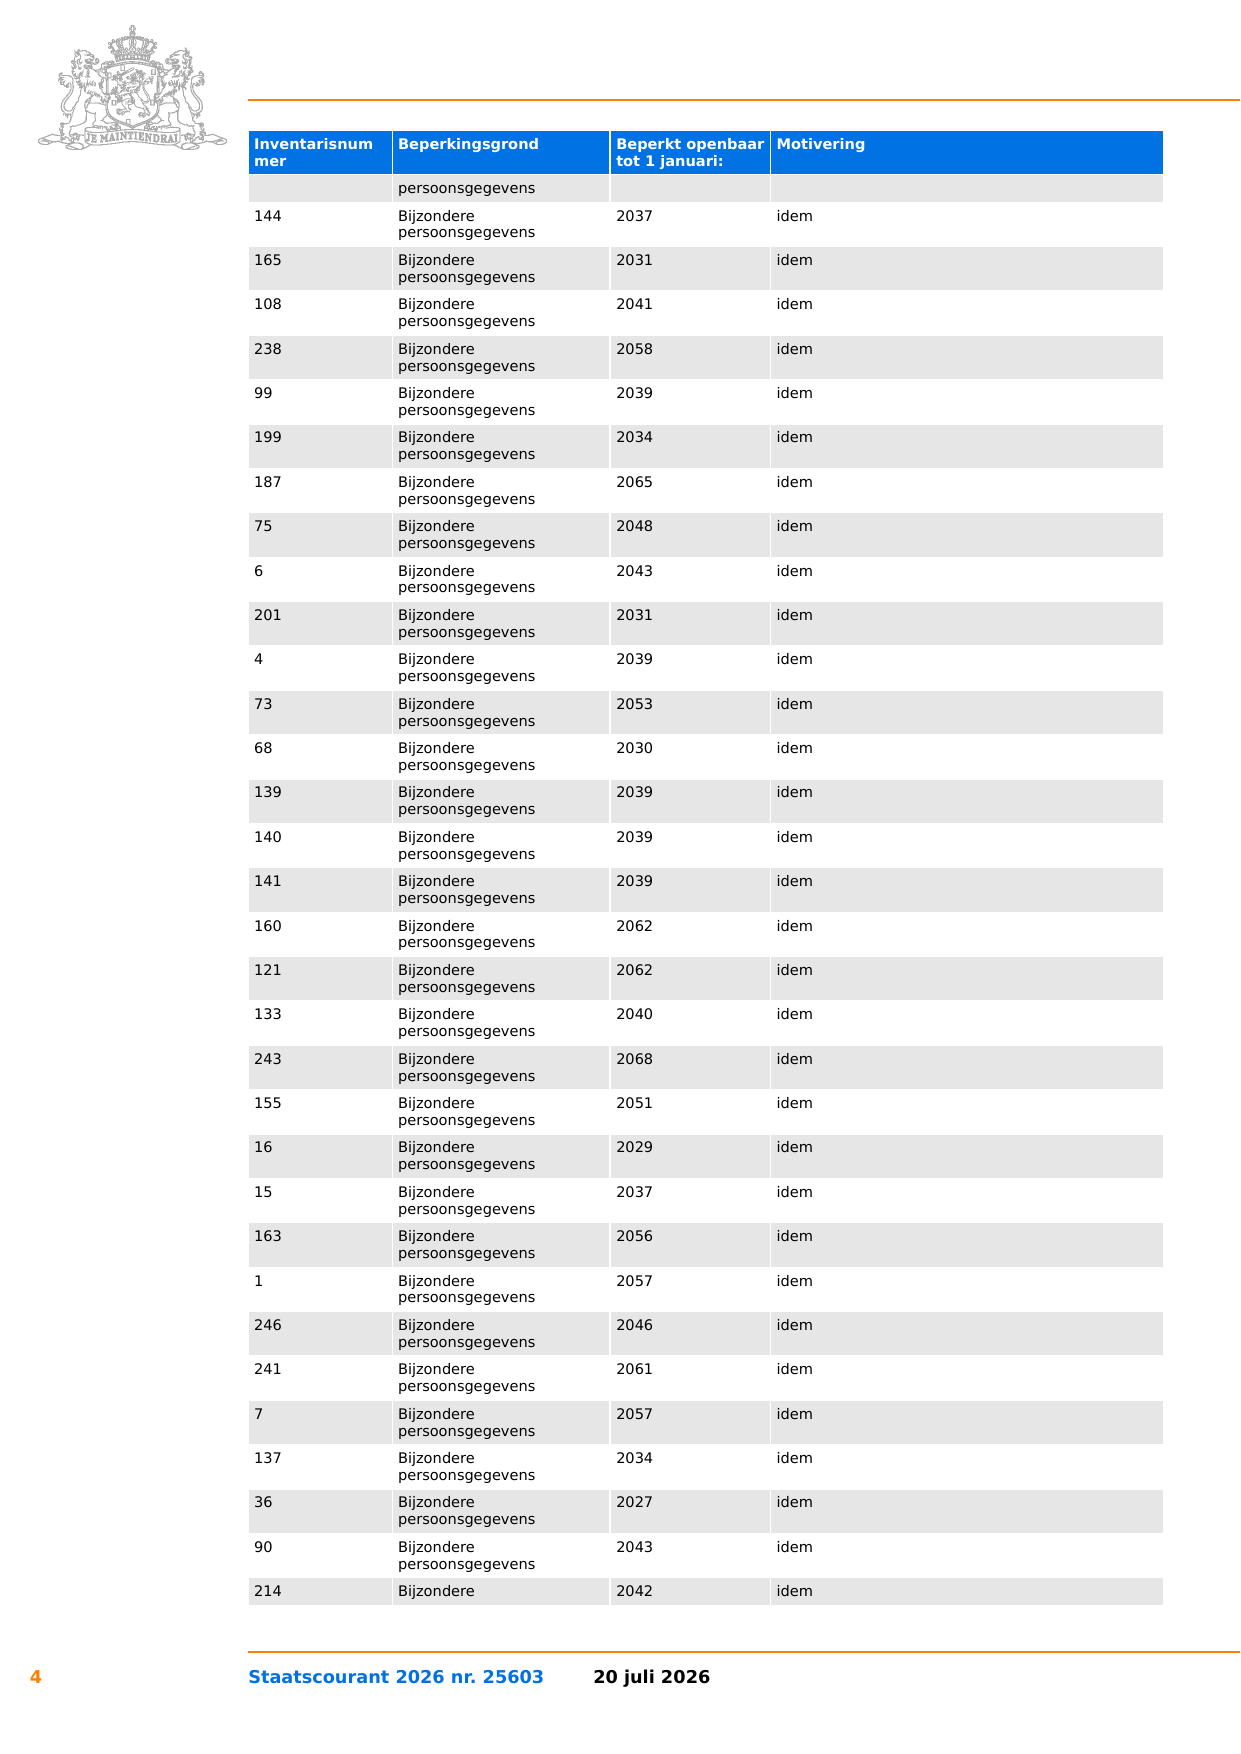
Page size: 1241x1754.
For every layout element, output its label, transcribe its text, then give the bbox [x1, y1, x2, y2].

table_cell 4 [249, 646, 392, 690]
table_cell [249, 175, 392, 202]
table_cell 2057 [611, 1401, 770, 1444]
table_cell 16 [249, 1135, 392, 1178]
table_cell Bijzondere persoonsgegevens [393, 646, 609, 690]
table_cell Bijzondere persoonsgegevens [393, 513, 609, 557]
table_cell 2065 [611, 469, 770, 512]
table_cell Bijzondere persoonsgegevens [393, 1001, 609, 1045]
table_cell 15 [249, 1179, 392, 1222]
table_cell idem [771, 558, 1163, 601]
table_cell Bijzondere persoonsgegevens [393, 735, 609, 778]
table_cell Bijzondere persoonsgegevens [393, 1490, 609, 1533]
table_cell idem [771, 691, 1163, 734]
table_cell Bijzondere persoonsgegevens [393, 203, 609, 246]
table_cell 139 [249, 780, 392, 823]
table_cell 2037 [611, 1179, 770, 1222]
table_cell 187 [249, 469, 392, 512]
table_cell idem [771, 513, 1163, 557]
table_cell [611, 175, 770, 202]
table_cell Bijzondere persoonsgegevens [393, 291, 609, 335]
table_cell Bijzondere persoonsgegevens [393, 1312, 609, 1355]
table_cell 2042 [611, 1578, 770, 1605]
table_header Beperkt openbaar tot 1 januari: [611, 131, 770, 174]
table_cell Bijzondere persoonsgegevens [393, 247, 609, 290]
table_cell [771, 175, 1163, 202]
table_cell 2041 [611, 291, 770, 335]
table_cell Bijzondere persoonsgegevens [393, 780, 609, 823]
table_cell idem [771, 868, 1163, 912]
table_cell 140 [249, 824, 392, 867]
table_cell Bijzondere persoonsgegevens [393, 558, 609, 601]
table_cell Bijzondere persoonsgegevens [393, 1223, 609, 1267]
table_cell 2056 [611, 1223, 770, 1267]
table_cell Bijzondere persoonsgegevens [393, 1268, 609, 1311]
table_cell Bijzondere persoonsgegevens [393, 1534, 609, 1577]
table_cell 2058 [611, 336, 770, 379]
table_cell 2031 [611, 602, 770, 645]
table_cell Bijzondere persoonsgegevens [393, 913, 609, 956]
table_cell 2043 [611, 558, 770, 601]
table_cell Bijzondere persoonsgegevens [393, 336, 609, 379]
table_cell idem [771, 1268, 1163, 1311]
table_cell 137 [249, 1445, 392, 1488]
table_cell Bijzondere [393, 1578, 609, 1605]
table_cell Bijzondere persoonsgegevens [393, 380, 609, 423]
picture [38, 25, 227, 150]
table_header Beperkingsgrond [393, 131, 609, 174]
table_cell 246 [249, 1312, 392, 1355]
table_cell 2046 [611, 1312, 770, 1355]
table_cell 1 [249, 1268, 392, 1311]
table_cell Bijzondere persoonsgegevens [393, 1445, 609, 1488]
table_cell idem [771, 646, 1163, 690]
table_cell 108 [249, 291, 392, 335]
table_cell 165 [249, 247, 392, 290]
table_cell 6 [249, 558, 392, 601]
table_cell idem [771, 380, 1163, 423]
table_cell 2034 [611, 1445, 770, 1488]
table_cell 2061 [611, 1356, 770, 1400]
table_cell 2043 [611, 1534, 770, 1577]
table_cell 2051 [611, 1090, 770, 1133]
table_cell 214 [249, 1578, 392, 1605]
table_cell 2068 [611, 1046, 770, 1089]
table_cell 2037 [611, 203, 770, 246]
table_cell 2053 [611, 691, 770, 734]
table_cell Bijzondere persoonsgegevens [393, 691, 609, 734]
table_cell 2062 [611, 913, 770, 956]
table_cell idem [771, 780, 1163, 823]
table_cell 141 [249, 868, 392, 912]
table_cell idem [771, 1046, 1163, 1089]
table_cell 243 [249, 1046, 392, 1089]
table_cell Bijzondere persoonsgegevens [393, 469, 609, 512]
table_cell idem [771, 1001, 1163, 1045]
table_cell Bijzondere persoonsgegevens [393, 1090, 609, 1133]
table_cell Bijzondere persoonsgegevens [393, 602, 609, 645]
table_cell idem [771, 336, 1163, 379]
table_cell 2034 [611, 425, 770, 468]
table_cell 2062 [611, 957, 770, 1000]
table_cell idem [771, 1534, 1163, 1577]
table_cell 68 [249, 735, 392, 778]
table_cell 133 [249, 1001, 392, 1045]
table_cell idem [771, 425, 1163, 468]
table_cell 36 [249, 1490, 392, 1533]
table_cell idem [771, 1356, 1163, 1400]
table_cell Bijzondere persoonsgegevens [393, 868, 609, 912]
table_cell 90 [249, 1534, 392, 1577]
table_cell 2030 [611, 735, 770, 778]
table_cell 201 [249, 602, 392, 645]
table_cell 155 [249, 1090, 392, 1133]
table_cell 99 [249, 380, 392, 423]
table_cell 2048 [611, 513, 770, 557]
table_cell idem [771, 203, 1163, 246]
table_cell 2039 [611, 646, 770, 690]
table_cell 2039 [611, 868, 770, 912]
table_cell Bijzondere persoonsgegevens [393, 1046, 609, 1089]
table_header Inventarisnummer [249, 131, 392, 174]
table_cell idem [771, 957, 1163, 1000]
table_cell idem [771, 602, 1163, 645]
table_cell 2031 [611, 247, 770, 290]
table_cell Bijzondere persoonsgegevens [393, 1401, 609, 1444]
table_cell 2029 [611, 1135, 770, 1178]
table_cell idem [771, 1445, 1163, 1488]
table_cell idem [771, 735, 1163, 778]
table_cell idem [771, 1578, 1163, 1605]
table_cell Bijzondere persoonsgegevens [393, 1179, 609, 1222]
table_cell 241 [249, 1356, 392, 1400]
table_cell idem [771, 1490, 1163, 1533]
table_cell Bijzondere persoonsgegevens [393, 824, 609, 867]
table_cell 144 [249, 203, 392, 246]
table_cell Bijzondere persoonsgegevens [393, 1135, 609, 1178]
table_cell idem [771, 247, 1163, 290]
table_cell 2039 [611, 824, 770, 867]
table_cell persoonsgegevens [393, 175, 609, 202]
table_cell idem [771, 1401, 1163, 1444]
table_cell 2057 [611, 1268, 770, 1311]
table_cell 7 [249, 1401, 392, 1444]
table_cell idem [771, 1312, 1163, 1355]
table_cell 238 [249, 336, 392, 379]
table_cell Bijzondere persoonsgegevens [393, 957, 609, 1000]
table_cell idem [771, 291, 1163, 335]
table_cell idem [771, 1179, 1163, 1222]
table_cell idem [771, 913, 1163, 956]
table_cell 163 [249, 1223, 392, 1267]
table_cell 199 [249, 425, 392, 468]
table_cell idem [771, 1135, 1163, 1178]
table_cell 73 [249, 691, 392, 734]
table_cell 121 [249, 957, 392, 1000]
table_cell 2039 [611, 380, 770, 423]
table_cell 75 [249, 513, 392, 557]
table_cell 160 [249, 913, 392, 956]
table_cell 2027 [611, 1490, 770, 1533]
table_cell Bijzondere persoonsgegevens [393, 425, 609, 468]
table_cell idem [771, 1223, 1163, 1267]
table_header Motivering [771, 131, 1163, 174]
table_cell 2040 [611, 1001, 770, 1045]
table_cell Bijzondere persoonsgegevens [393, 1356, 609, 1400]
table_cell idem [771, 1090, 1163, 1133]
table_cell idem [771, 469, 1163, 512]
table_cell idem [771, 824, 1163, 867]
table_cell 2039 [611, 780, 770, 823]
